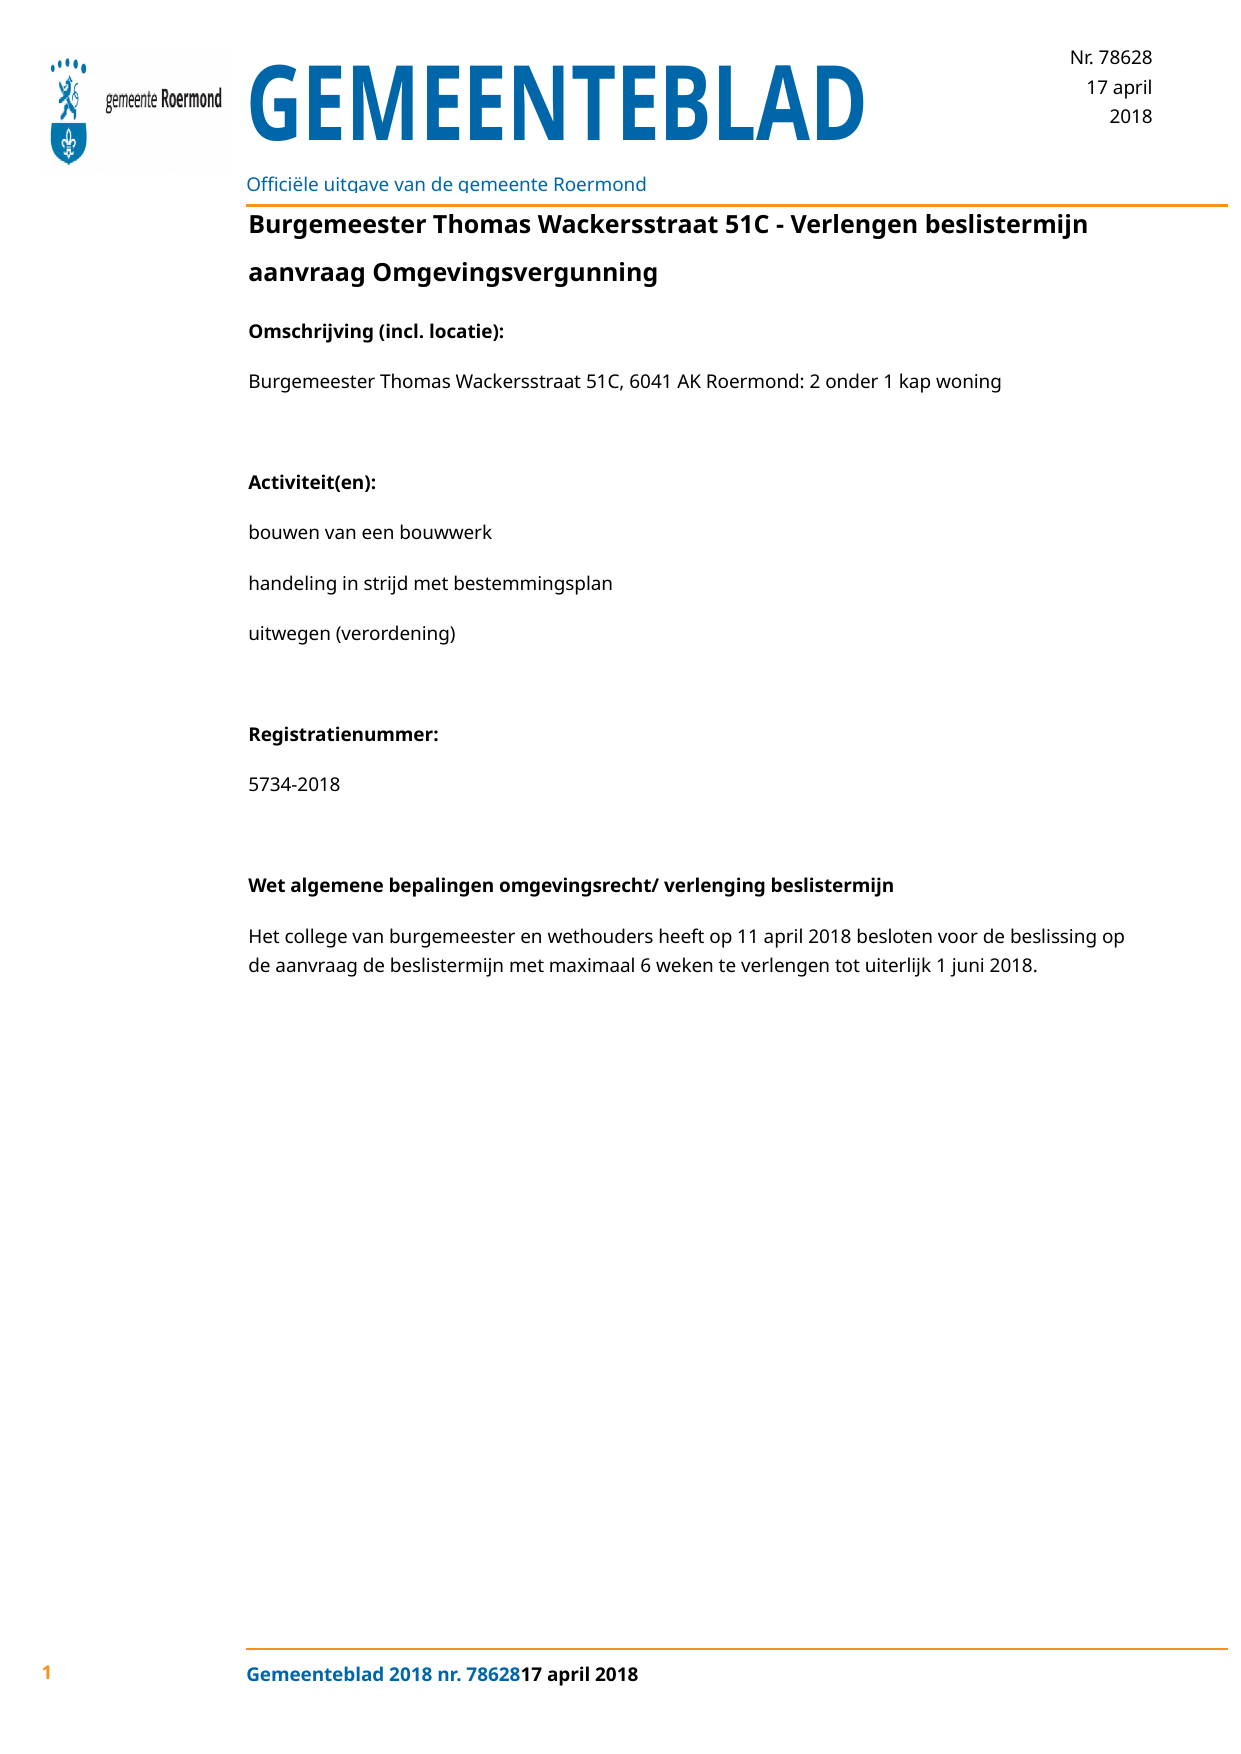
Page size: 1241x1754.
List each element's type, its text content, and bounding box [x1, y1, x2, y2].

text uitwegen (verordening) [248, 620, 1152, 646]
text Omschrijving (incl. locatie): [248, 318, 1152, 344]
text 5734-2018 [248, 772, 1152, 797]
text Wet algemene bepalingen omgevingsrecht/ verlenging beslistermijn [248, 872, 1152, 898]
text Activiteit(en): [248, 469, 1152, 495]
text Het college van burgemeester en wethouders heeft op 11 april 2018 besloten voor de beslissing op de aanvraag de beslistermijn met maximaal 6 weken te verlengen tot uiterlijk 1 juni 2018. [248, 923, 1152, 978]
text Burgemeester Thomas Wackersstraat 51C - Verlengen beslistermijn aanvraag Omgevingsvergunning [248, 207, 1152, 288]
text bouwen van een bouwwerk [248, 519, 1152, 545]
picture [41, 47, 231, 172]
text Registratienummer: [248, 721, 1152, 747]
text handeling in strijd met bestemmingsplan [248, 570, 1152, 596]
text Burgemeester Thomas Wackersstraat 51C, 6041 AK Roermond: 2 onder 1 kap woning [248, 368, 1152, 394]
